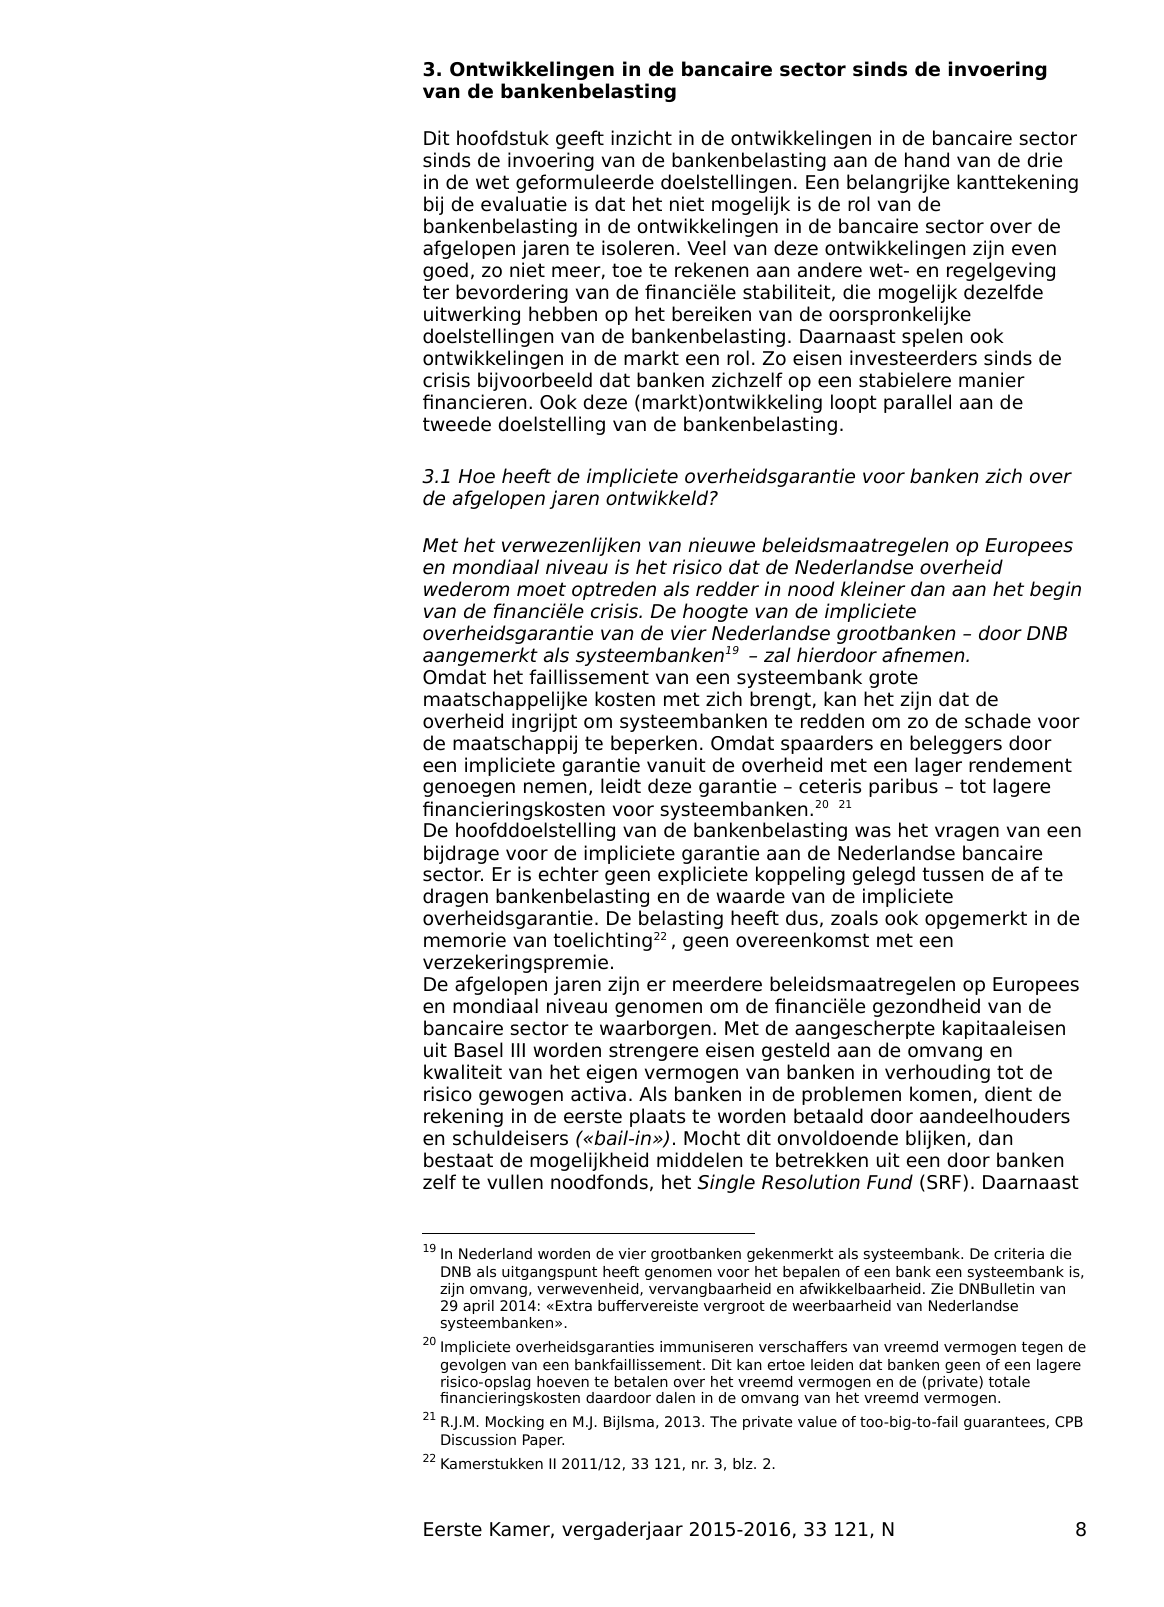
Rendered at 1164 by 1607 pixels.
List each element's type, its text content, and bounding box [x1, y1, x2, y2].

text De afgelopen jaren zijn er meerdere beleidsmaatregelen op Europees en mondiaal niveau genomen om de financiële gezondheid van de bancaire sector te waarborgen. Met de aangescherpte kapitaaleisen uit Basel III worden strengere eisen gesteld aan de omvang en kwaliteit van het eigen vermogen van banken in verhouding tot de risico gewogen activa. Als banken in de problemen komen, dient de rekening in de eerste plaats te worden betaald door aandeelhouders en schuldeisers («bail-in»). Mocht dit onvoldoende blijken, dan bestaat de mogelijkheid middelen te betrekken uit een door banken zelf te vullen noodfonds, het Single Resolution Fund (SRF). Daarnaast [422, 974, 1087, 1194]
text Impliciete overheidsgaranties immuniseren verschaffers van vreemd vermogen tegen de gevolgen van een bankfaillissement. Dit kan ertoe leiden dat banken geen of een lagere risico-opslag hoeven te betalen over het vreemd vermogen en de (private) totale financieringskosten daardoor dalen in de omvang van het vreemd vermogen. [422, 1335, 1087, 1407]
text Omdat het faillissement van een systeembank grote maatschappelijke kosten met zich brengt, kan het zijn dat de overheid ingrijpt om systeembanken te redden om zo de schade voor de maatschappij te beperken. Omdat spaarders en beleggers door een impliciete garantie vanuit de overheid met een lager rendement genoegen nemen, leidt deze garantie – ceteris paribus – tot lagere financieringskosten voor systeembanken. [422, 667, 1087, 820]
text R.J.M. Mocking en M.J. Bijlsma, 2013. The private value of too-big-to-fail guarantees, CPB Discussion Paper. [422, 1410, 1087, 1449]
text Kamerstukken II 2011/12, 33 121, nr. 3, blz. 2. [422, 1452, 1087, 1474]
text In Nederland worden de vier grootbanken gekenmerkt als systeembank. De criteria die DNB als uitgangspunt heeft genomen voor het bepalen of een bank een systeembank is, zijn omvang, verwevenheid, vervangbaarheid en afwikkelbaarheid. Zie DNBulletin van 29 april 2014: «Extra buffervereiste vergroot de weerbaarheid van Nederlandse systeembanken». [422, 1242, 1087, 1332]
subtitle 3.1 Hoe heeft de impliciete overheidsgarantie voor banken zich over de afgelopen jaren ontwikkeld? [422, 466, 1087, 510]
subtitle 3. Ontwikkelingen in de bancaire sector sinds de invoering van de bankenbelasting [422, 59, 1087, 103]
text Dit hoofdstuk geeft inzicht in de ontwikkelingen in de bancaire sector sinds de invoering van de bankenbelasting aan de hand van de drie in de wet geformuleerde doelstellingen. Een belangrijke kanttekening bij de evaluatie is dat het niet mogelijk is de rol van de bankenbelasting in de ontwikkelingen in de bancaire sector over de afgelopen jaren te isoleren. Veel van deze ontwikkelingen zijn even goed, zo niet meer, toe te rekenen aan andere wet- en regelgeving ter bevordering van de financiële stabiliteit, die mogelijk dezelfde uitwerking hebben op het bereiken van de oorspronkelijke doelstellingen van de bankenbelasting. Daarnaast spelen ook ontwikkelingen in de markt een rol. Zo eisen investeerders sinds de crisis bijvoorbeeld dat banken zichzelf op een stabielere manier financieren. Ook deze (markt)ontwikkeling loopt parallel aan de tweede doelstelling van de bankenbelasting. [422, 128, 1087, 436]
text De hoofddoelstelling van de bankenbelasting was het vragen van een bijdrage voor de impliciete garantie aan de Nederlandse bancaire sector. Er is echter geen expliciete koppeling gelegd tussen de af te dragen bankenbelasting en de waarde van de impliciete overheidsgarantie. De belasting heeft dus, zoals ook opgemerkt in de memorie van toelichting, geen overeenkomst met een verzekeringspremie. [422, 820, 1087, 974]
text Met het verwezenlijken van nieuwe beleidsmaatregelen op Europees en mondiaal niveau is het risico dat de Nederlandse overheid wederom moet optreden als redder in nood kleiner dan aan het begin van de financiële crisis. De hoogte van de impliciete overheidsgarantie van de vier Nederlandse grootbanken – door DNB aangemerkt als systeembanken – zal hierdoor afnemen. [422, 535, 1087, 667]
